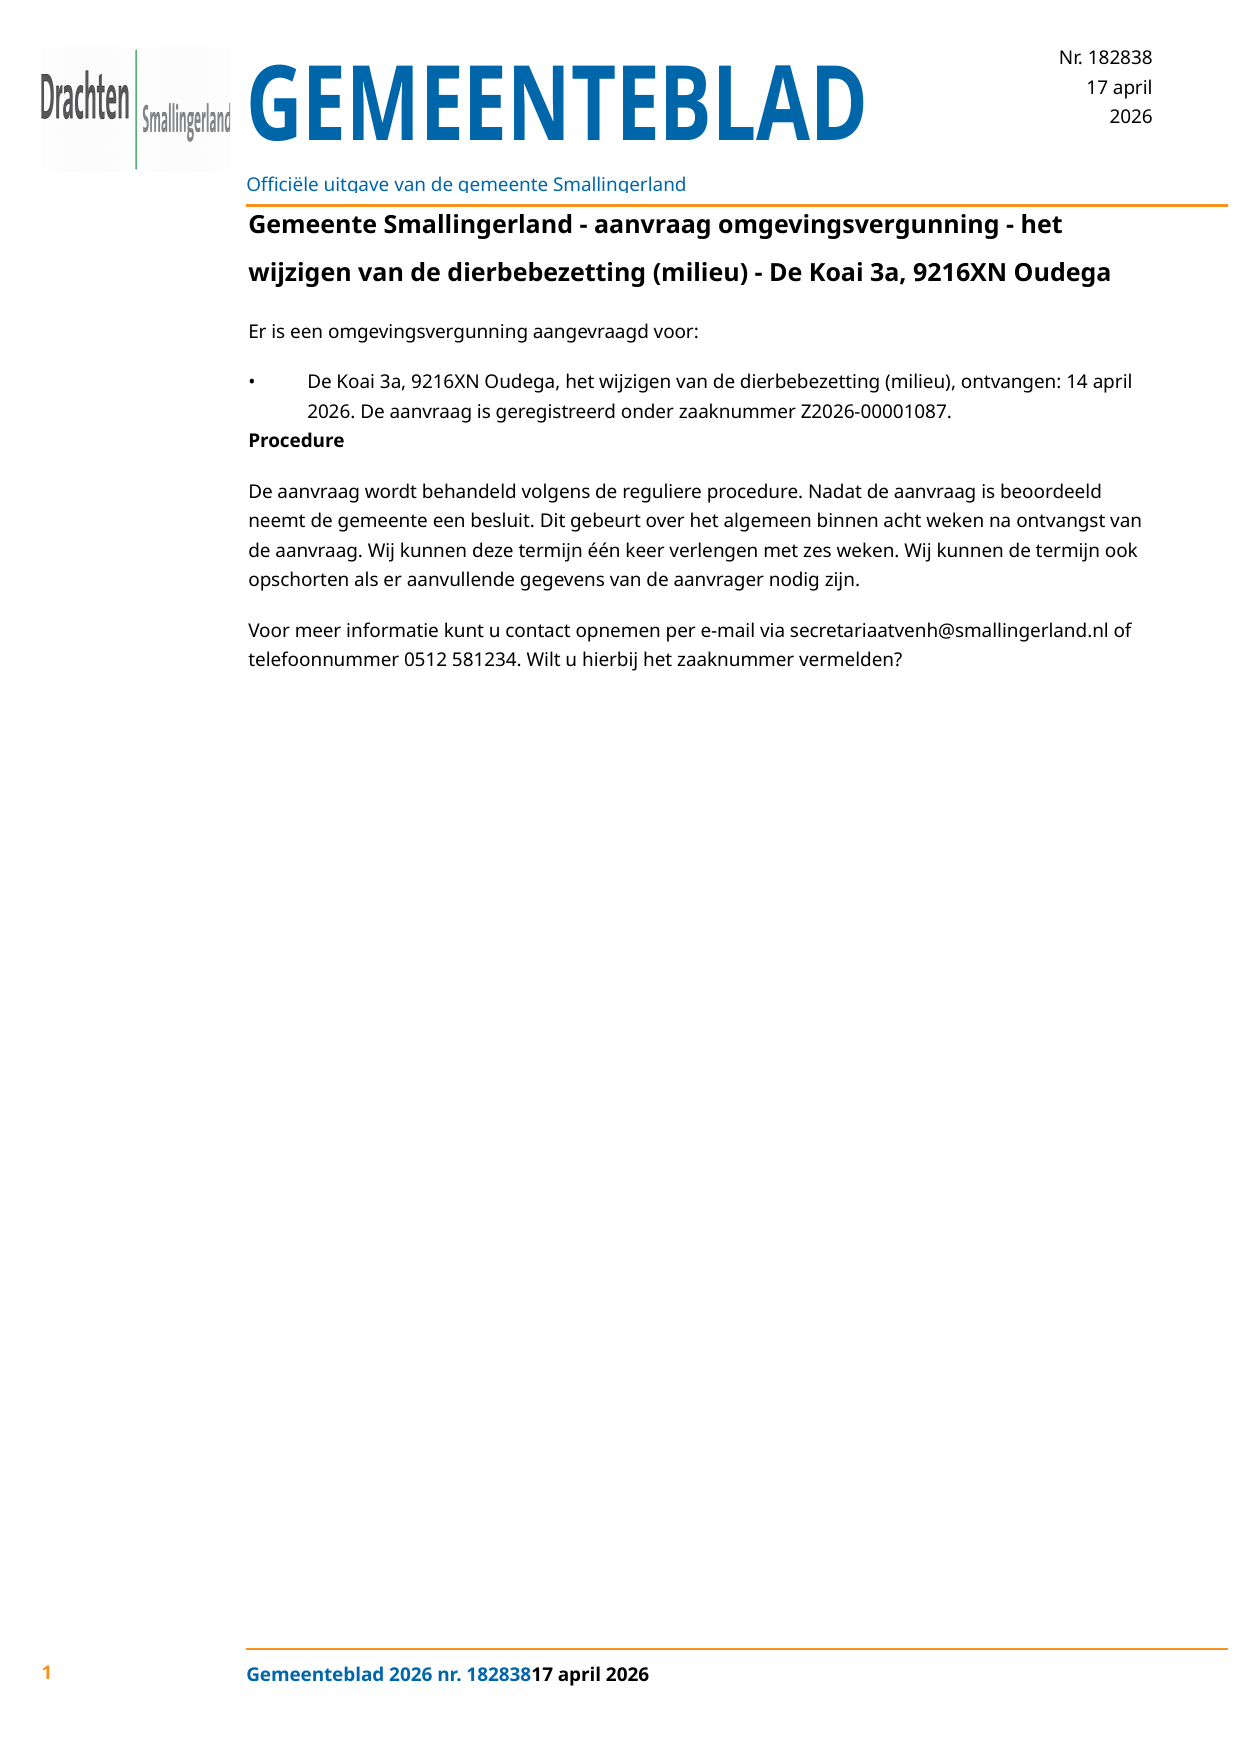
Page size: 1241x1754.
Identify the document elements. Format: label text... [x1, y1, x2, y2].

text De aanvraag wordt behandeld volgens de reguliere procedure. Nadat de aanvraag is beoordeeld neemt de gemeente een besluit. Dit gebeurt over het algemeen binnen acht weken na ontvangst van de aanvraag. Wij kunnen deze termijn één keer verlengen met zes weken. Wij kunnen de termijn ook opschorten als er aanvullende gegevens van de aanvrager nodig zijn. [248, 478, 1152, 592]
text Er is een omgevingsvergunning aangevraagd voor: [248, 318, 1152, 344]
text Gemeente Smallingerland - aanvraag omgevingsvergunning - het wijzigen van de dierbebezetting (milieu) - De Koai 3a, 9216XN Oudega [248, 207, 1152, 288]
picture [41, 47, 231, 172]
text Voor meer informatie kunt u contact opnemen per e-mail via secretariaatvenh@smallingerland.nl of telefoonnummer 0512 581234. Wilt u hierbij het zaaknummer vermelden? [248, 617, 1152, 672]
text Procedure [248, 427, 1152, 453]
list De Koai 3a, 9216XN Oudega, het wijzigen van de dierbebezetting (milieu), ontvangen: 14 april 2026. De aanvraag is geregistreerd onder zaaknummer Z2026-00001087. [248, 368, 1152, 424]
